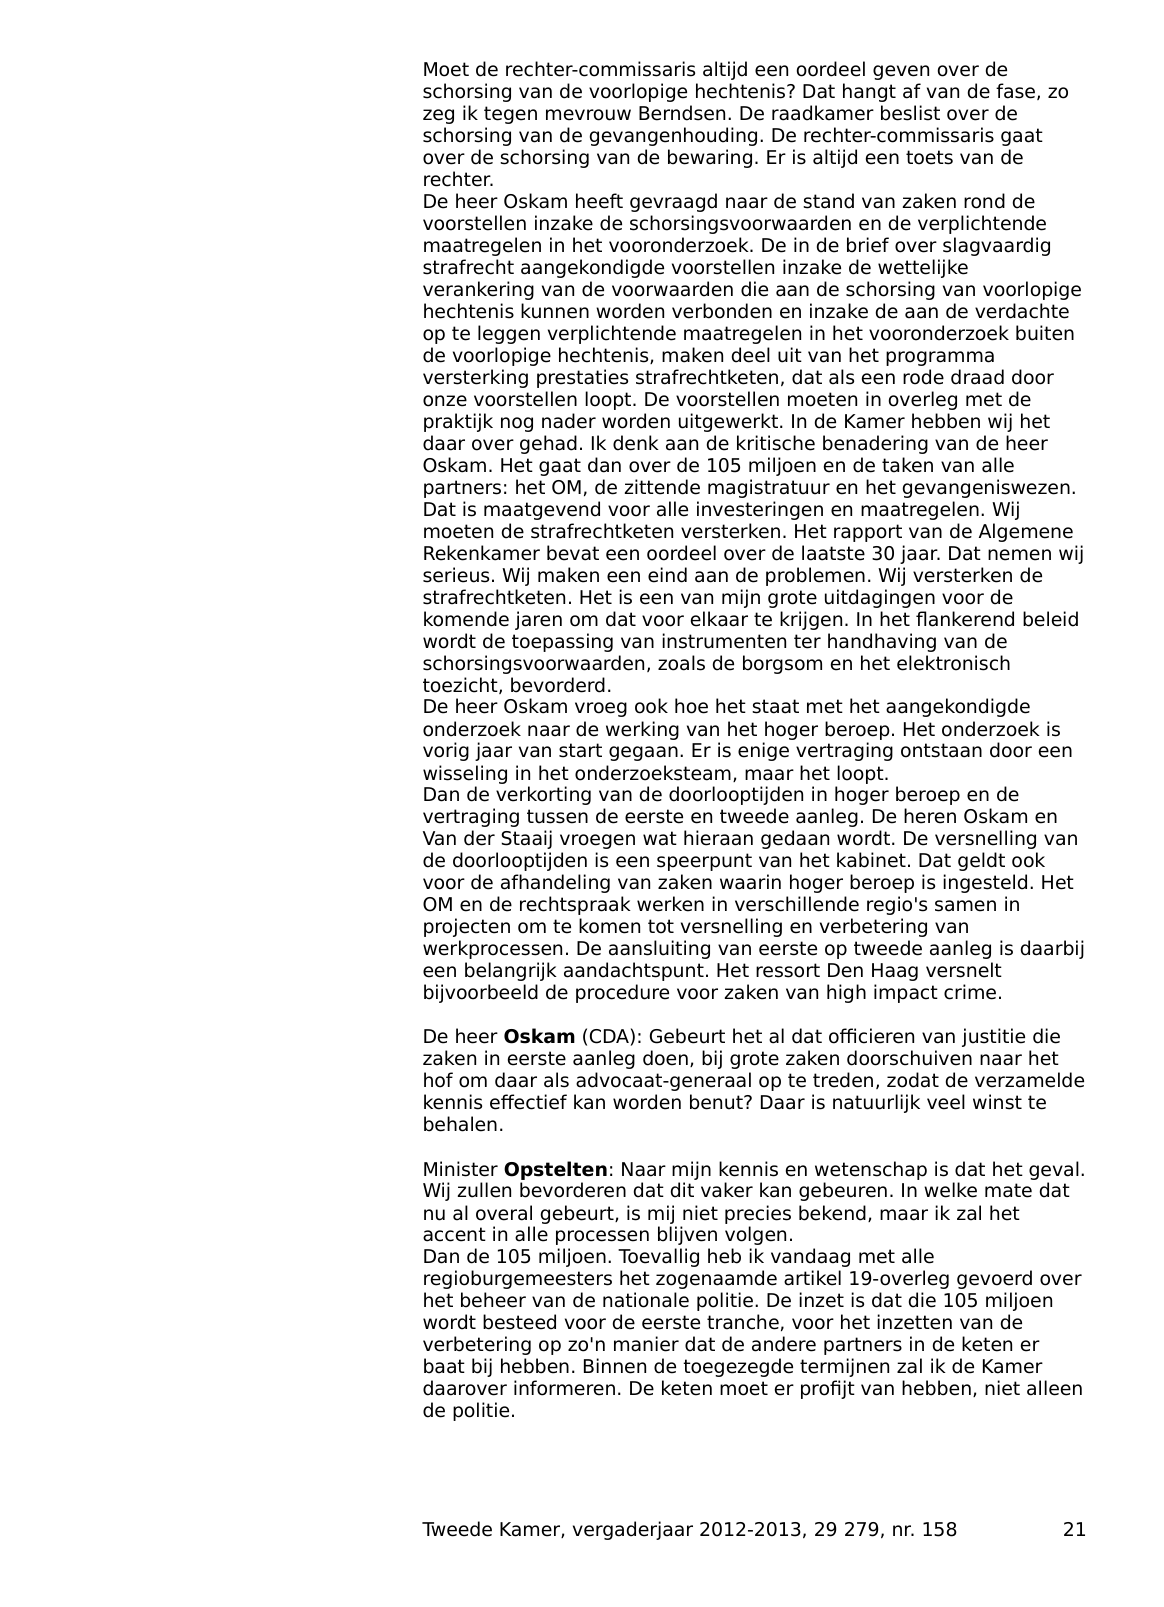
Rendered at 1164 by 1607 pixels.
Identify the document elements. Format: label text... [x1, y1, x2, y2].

text De heer Oskam (CDA): Gebeurt het al dat officieren van justitie die zaken in eerste aanleg doen, bij grote zaken doorschuiven naar het hof om daar als advocaat-generaal op te treden, zodat de verzamelde kennis effectief kan worden benut? Daar is natuurlijk veel winst te behalen. [422, 1026, 1087, 1136]
text De heer Oskam vroeg ook hoe het staat met het aangekondigde onderzoek naar de werking van het hoger beroep. Het onderzoek is vorig jaar van start gegaan. Er is enige vertraging ontstaan door een wisseling in het onderzoeksteam, maar het loopt. [422, 696, 1087, 784]
text De heer Oskam heeft gevraagd naar de stand van zaken rond de voorstellen inzake de schorsingsvoorwaarden en de verplichtende maatregelen in het vooronderzoek. De in de brief over slagvaardig strafrecht aangekondigde voorstellen inzake de wettelijke verankering van de voorwaarden die aan de schorsing van voorlopige hechtenis kunnen worden verbonden en inzake de aan de verdachte op te leggen verplichtende maatregelen in het vooronderzoek buiten de voorlopige hechtenis, maken deel uit van het programma versterking prestaties strafrechtketen, dat als een rode draad door onze voorstellen loopt. De voorstellen moeten in overleg met de praktijk nog nader worden uitgewerkt. In de Kamer hebben wij het daar over gehad. Ik denk aan de kritische benadering van de heer Oskam. Het gaat dan over de 105 miljoen en de taken van alle partners: het OM, de zittende magistratuur en het gevangeniswezen. Dat is maatgevend voor alle investeringen en maatregelen. Wij moeten de strafrechtketen versterken. Het rapport van de Algemene Rekenkamer bevat een oordeel over de laatste 30 jaar. Dat nemen wij serieus. Wij maken een eind aan de problemen. Wij versterken de strafrechtketen. Het is een van mijn grote uitdagingen voor de komende jaren om dat voor elkaar te krijgen. In het flankerend beleid wordt de toepassing van instrumenten ter handhaving van de schorsingsvoorwaarden, zoals de borgsom en het elektronisch toezicht, bevorderd. [422, 191, 1087, 696]
text Moet de rechter-commissaris altijd een oordeel geven over de schorsing van de voorlopige hechtenis? Dat hangt af van de fase, zo zeg ik tegen mevrouw Berndsen. De raadkamer beslist over de schorsing van de gevangenhouding. De rechter-commissaris gaat over de schorsing van de bewaring. Er is altijd een toets van de rechter. [422, 59, 1087, 191]
text Dan de 105 miljoen. Toevallig heb ik vandaag met alle regioburgemeesters het zogenaamde artikel 19-overleg gevoerd over het beheer van de nationale politie. De inzet is dat die 105 miljoen wordt besteed voor de eerste tranche, voor het inzetten van de verbetering op zo'n manier dat de andere partners in de keten er baat bij hebben. Binnen de toegezegde termijnen zal ik de Kamer daarover informeren. De keten moet er profijt van hebben, niet alleen de politie. [422, 1246, 1087, 1422]
text Dan de verkorting van de doorlooptijden in hoger beroep en de vertraging tussen de eerste en tweede aanleg. De heren Oskam en Van der Staaij vroegen wat hieraan gedaan wordt. De versnelling van de doorlooptijden is een speerpunt van het kabinet. Dat geldt ook voor de afhandeling van zaken waarin hoger beroep is ingesteld. Het OM en de rechtspraak werken in verschillende regio's samen in projecten om te komen tot versnelling en verbetering van werkprocessen. De aansluiting van eerste op tweede aanleg is daarbij een belangrijk aandachtspunt. Het ressort Den Haag versnelt bijvoorbeeld de procedure voor zaken van high impact crime. [422, 784, 1087, 1004]
text Minister Opstelten: Naar mijn kennis en wetenschap is dat het geval. Wij zullen bevorderen dat dit vaker kan gebeuren. In welke mate dat nu al overal gebeurt, is mij niet precies bekend, maar ik zal het accent in alle processen blijven volgen. [422, 1158, 1087, 1246]
